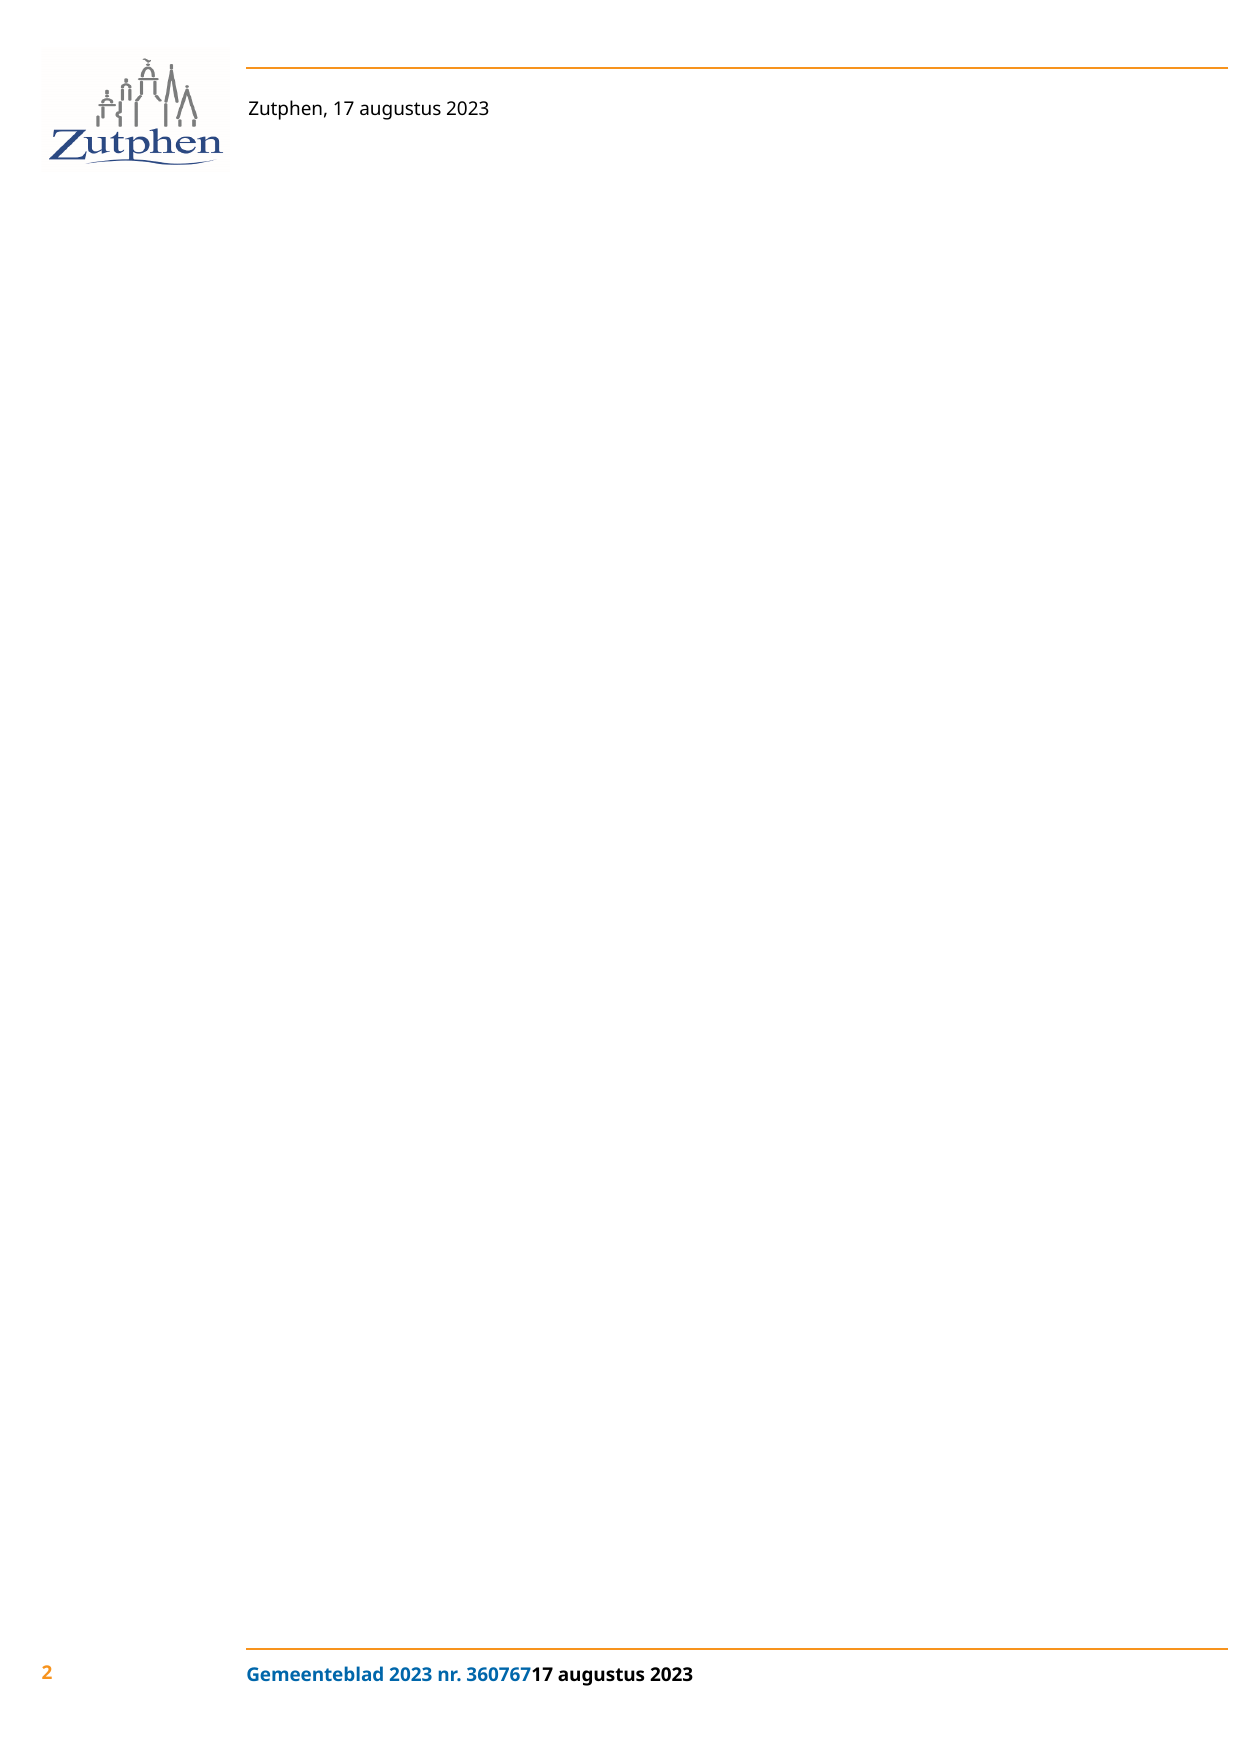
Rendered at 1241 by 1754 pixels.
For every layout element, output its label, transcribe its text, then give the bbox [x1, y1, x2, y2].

picture [41, 47, 231, 172]
text Zutphen, 17 augustus 2023 [248, 95, 1152, 121]
